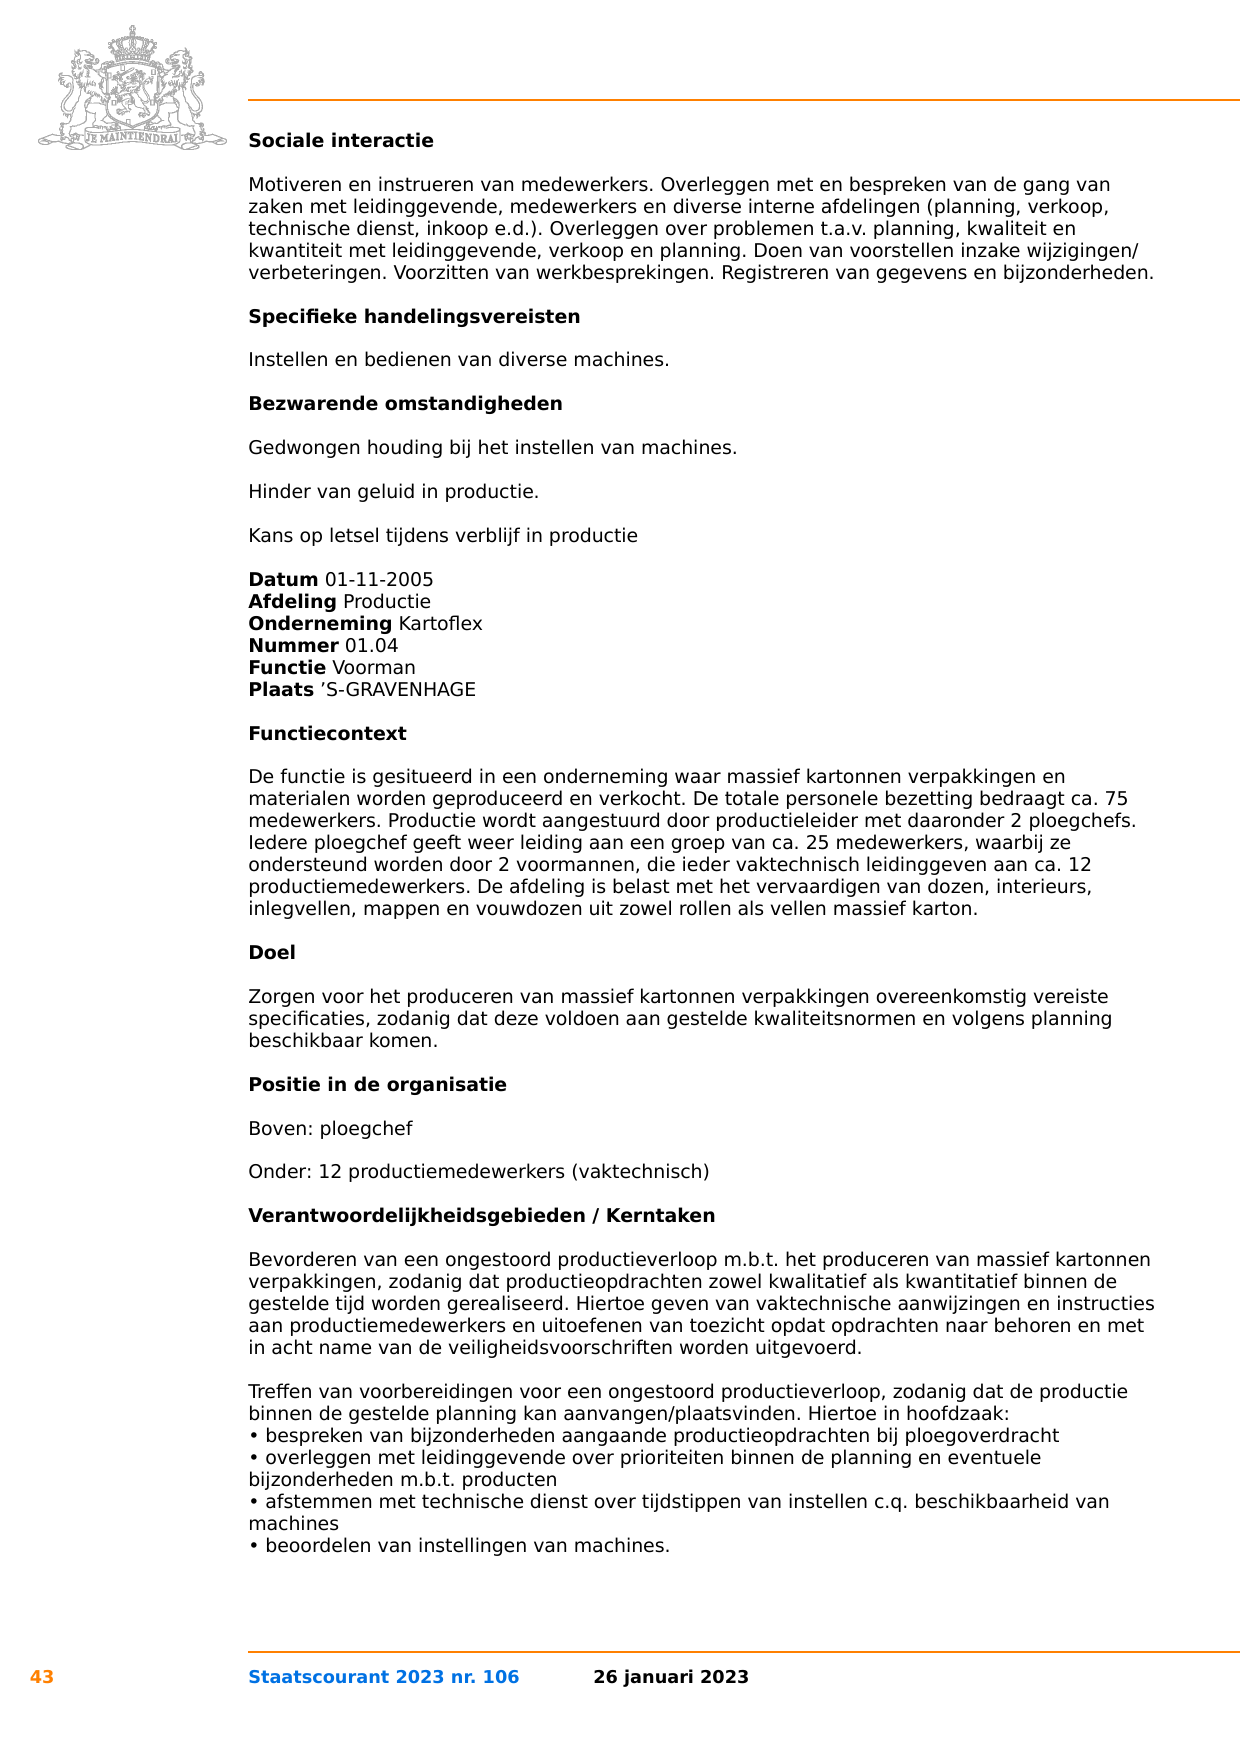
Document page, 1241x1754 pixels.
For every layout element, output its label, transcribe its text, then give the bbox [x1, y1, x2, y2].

text Bevorderen van een ongestoord productieverloop m.b.t. het produceren van massief kartonnen verpakkingen, zodanig dat productieopdrachten zowel kwalitatief als kwantitatief binnen de gestelde tijd worden gerealiseerd. Hiertoe geven van vaktechnische aanwijzingen en instructies aan productiemedewerkers en uitoefenen van toezicht opdat opdrachten naar behoren en met in acht name van de veiligheidsvoorschriften worden uitgevoerd. [248, 1249, 1163, 1359]
text Onder: 12 productiemedewerkers (vaktechnisch) [248, 1161, 1163, 1183]
subtitle Functiecontext [248, 722, 1163, 744]
text Zorgen voor het produceren van massief kartonnen verpakkingen overeenkomstig vereiste specificaties, zodanig dat deze voldoen aan gestelde kwaliteitsnormen en volgens planning beschikbaar komen. [248, 986, 1163, 1052]
text Hinder van geluid in productie. [248, 481, 1163, 503]
text • bespreken van bijzonderheden aangaande productieopdrachten bij ploegoverdracht [248, 1425, 1163, 1447]
text Kans op letsel tijdens verblijf in productie [248, 525, 1163, 547]
subtitle Bezwarende omstandigheden [248, 393, 1163, 415]
text Motiveren en instrueren van medewerkers. Overleggen met en bespreken van de gang van zaken met leidinggevende, medewerkers en diverse interne afdelingen (planning, verkoop, technische dienst, inkoop e.d.). Overleggen over problemen t.a.v. planning, kwaliteit en kwantiteit met leidinggevende, verkoop en planning. Doen van voorstellen inzake wijzigingen/ verbeteringen. Voorzitten van werkbesprekingen. Registreren van gegevens en bijzonderheden. [248, 174, 1163, 284]
text • beoordelen van instellingen van machines. [248, 1535, 1163, 1557]
text De functie is gesitueerd in een onderneming waar massief kartonnen verpakkingen en materialen worden geproduceerd en verkocht. De totale personele bezetting bedraagt ca. 75 medewerkers. Productie wordt aangestuurd door productieleider met daaronder 2 ploegchefs. Iedere ploegchef geeft weer leiding aan een groep van ca. 25 medewerkers, waarbij ze ondersteund worden door 2 voormannen, die ieder vaktechnisch leidinggeven aan ca. 12 productiemedewerkers. De afdeling is belast met het vervaardigen van dozen, interieurs, inlegvellen, mappen en vouwdozen uit zowel rollen als vellen massief karton. [248, 766, 1163, 920]
text Treffen van voorbereidingen voor een ongestoord productieverloop, zodanig dat de productie binnen de gestelde planning kan aanvangen/plaatsvinden. Hiertoe in hoofdzaak: [248, 1381, 1163, 1425]
text • overleggen met leidinggevende over prioriteiten binnen de planning en eventuele bijzonderheden m.b.t. producten [248, 1447, 1163, 1491]
text Gedwongen houding bij het instellen van machines. [248, 437, 1163, 459]
text Functie Voorman [248, 657, 1163, 678]
text Boven: ploegchef [248, 1117, 1163, 1139]
text Datum 01-11-2005 [248, 569, 1163, 591]
subtitle Positie in de organisatie [248, 1074, 1163, 1096]
subtitle Verantwoordelijkheidsgebieden / Kerntaken [248, 1205, 1163, 1227]
text Plaats ’S-GRAVENHAGE [248, 678, 1163, 701]
subtitle Doel [248, 942, 1163, 964]
text • afstemmen met technische dienst over tijdstippen van instellen c.q. beschikbaarheid van machines [248, 1491, 1163, 1535]
text Afdeling Productie [248, 591, 1163, 613]
picture [38, 25, 227, 150]
subtitle Sociale interactie [248, 130, 1163, 152]
text Onderneming Kartoflex [248, 613, 1163, 634]
subtitle Specifieke handelingsvereisten [248, 306, 1163, 327]
text Nummer 01.04 [248, 634, 1163, 657]
text Instellen en bedienen van diverse machines. [248, 349, 1163, 371]
